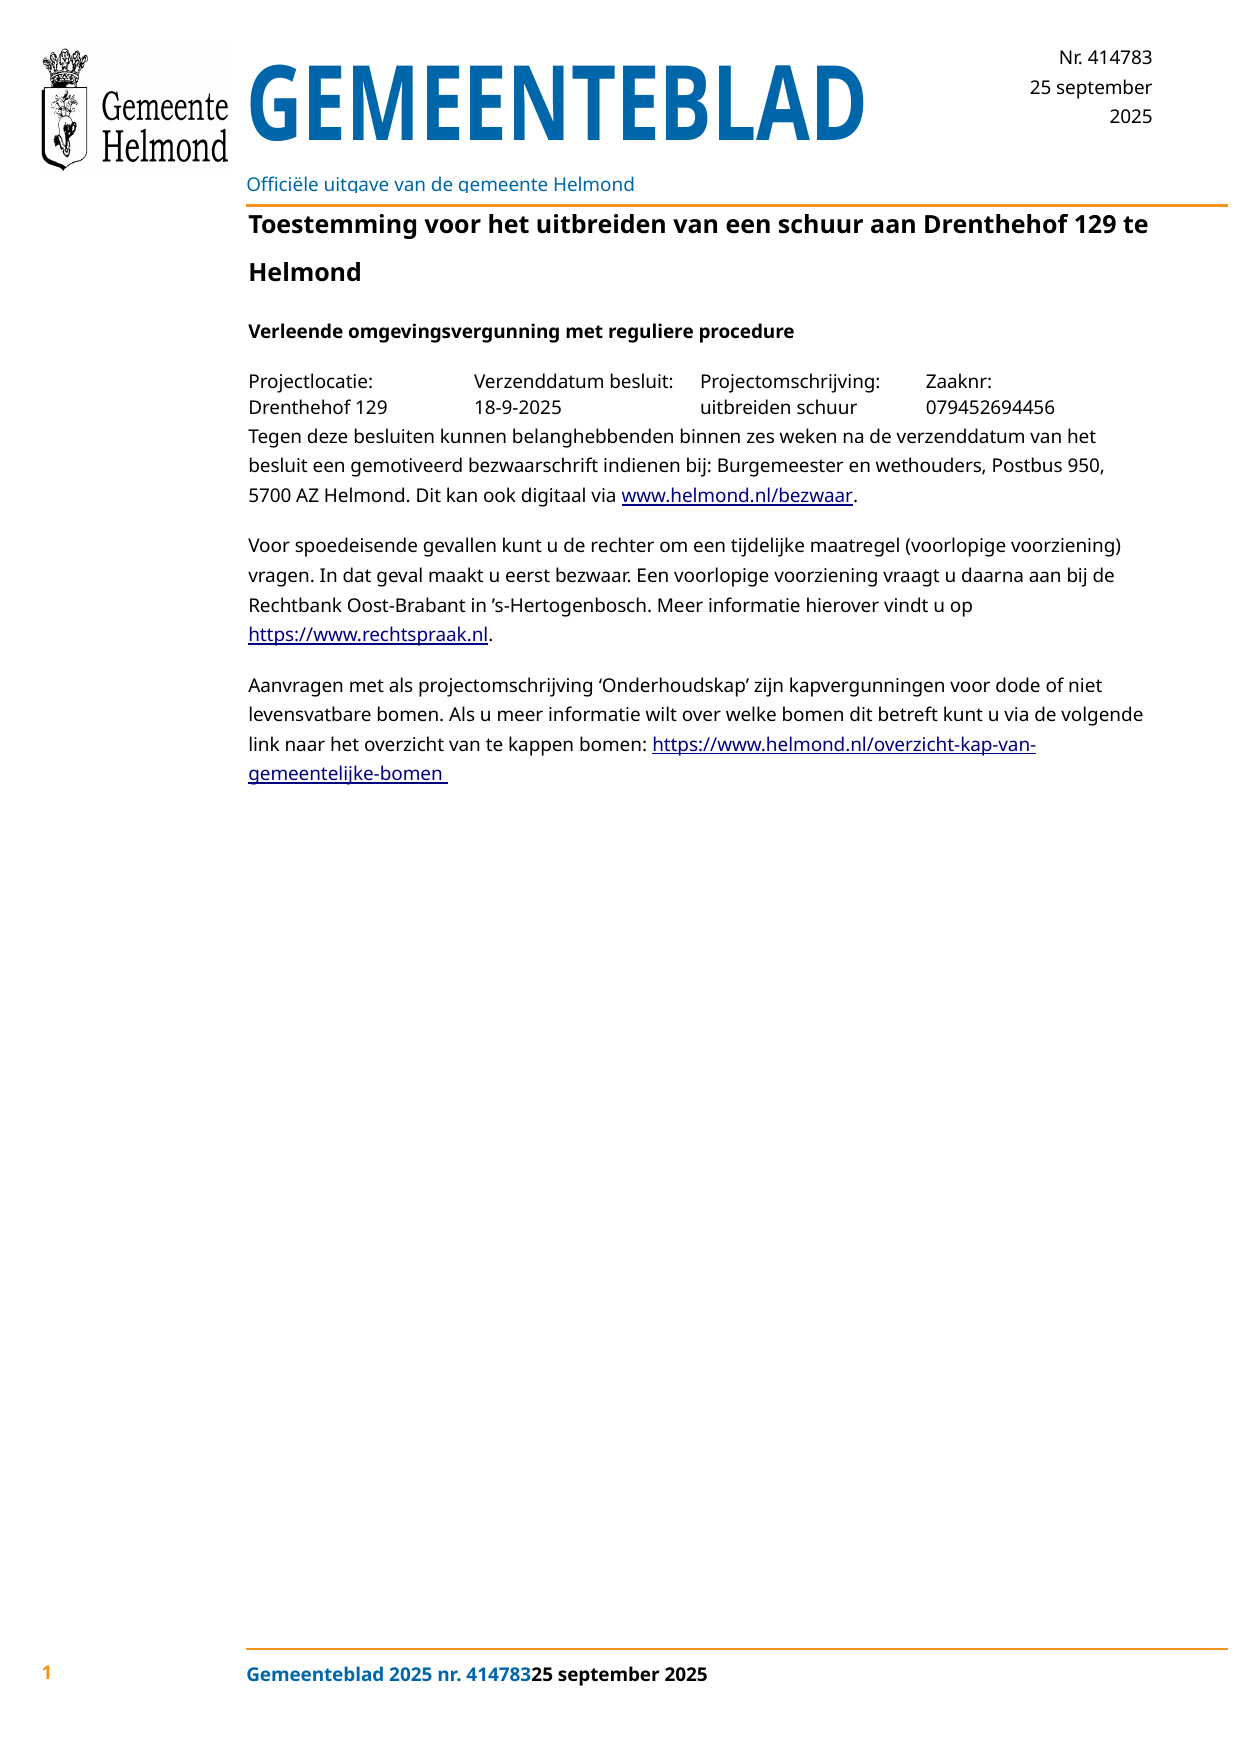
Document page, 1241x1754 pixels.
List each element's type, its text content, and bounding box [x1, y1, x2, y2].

text Verleende omgevingsvergunning met reguliere procedure [248, 318, 1152, 344]
table_header Projectlocatie: [248, 369, 474, 394]
text Toestemming voor het uitbreiden van een schuur aan Drenthehof 129 te Helmond [248, 207, 1152, 288]
table_header Verzenddatum besluit: [474, 369, 700, 394]
table_cell Drenthehof 129 [248, 394, 474, 420]
table_cell 18-9-2025 [474, 394, 700, 420]
table_header Zaaknr: [926, 369, 1152, 394]
text Aanvragen met als projectomschrijving ‘Onderhoudskap’ zijn kapvergunningen voor dode of niet levensvatbare bomen. Als u meer informatie wilt over welke bomen dit betreft kunt u via de volgende link naar het overzicht van te kappen bomen: https://www.helmond.nl/overzicht-kap-van-gemeentelijke-bomen [248, 672, 1152, 786]
picture [41, 47, 231, 172]
text Voor spoedeisende gevallen kunt u de rechter om een tijdelijke maatregel (voorlopige voorziening) vragen. In dat geval maakt u eerst bezwaar. Een voorlopige voorziening vraagt u daarna aan bij de Rechtbank Oost-Brabant in ’s-Hertogenbosch. Meer informatie hierover vindt u op https://www.rechtspraak.nl. [248, 533, 1152, 647]
table_header Projectomschrijving: [700, 369, 926, 394]
table_cell 079452694456 [926, 394, 1152, 420]
table_cell uitbreiden schuur [700, 394, 926, 420]
text Tegen deze besluiten kunnen belanghebbenden binnen zes weken na de verzenddatum van het besluit een gemotiveerd bezwaarschrift indienen bij: Burgemeester en wethouders, Postbus 950, 5700 AZ Helmond. Dit kan ook digitaal via www.helmond.nl/bezwaar. [248, 423, 1152, 508]
